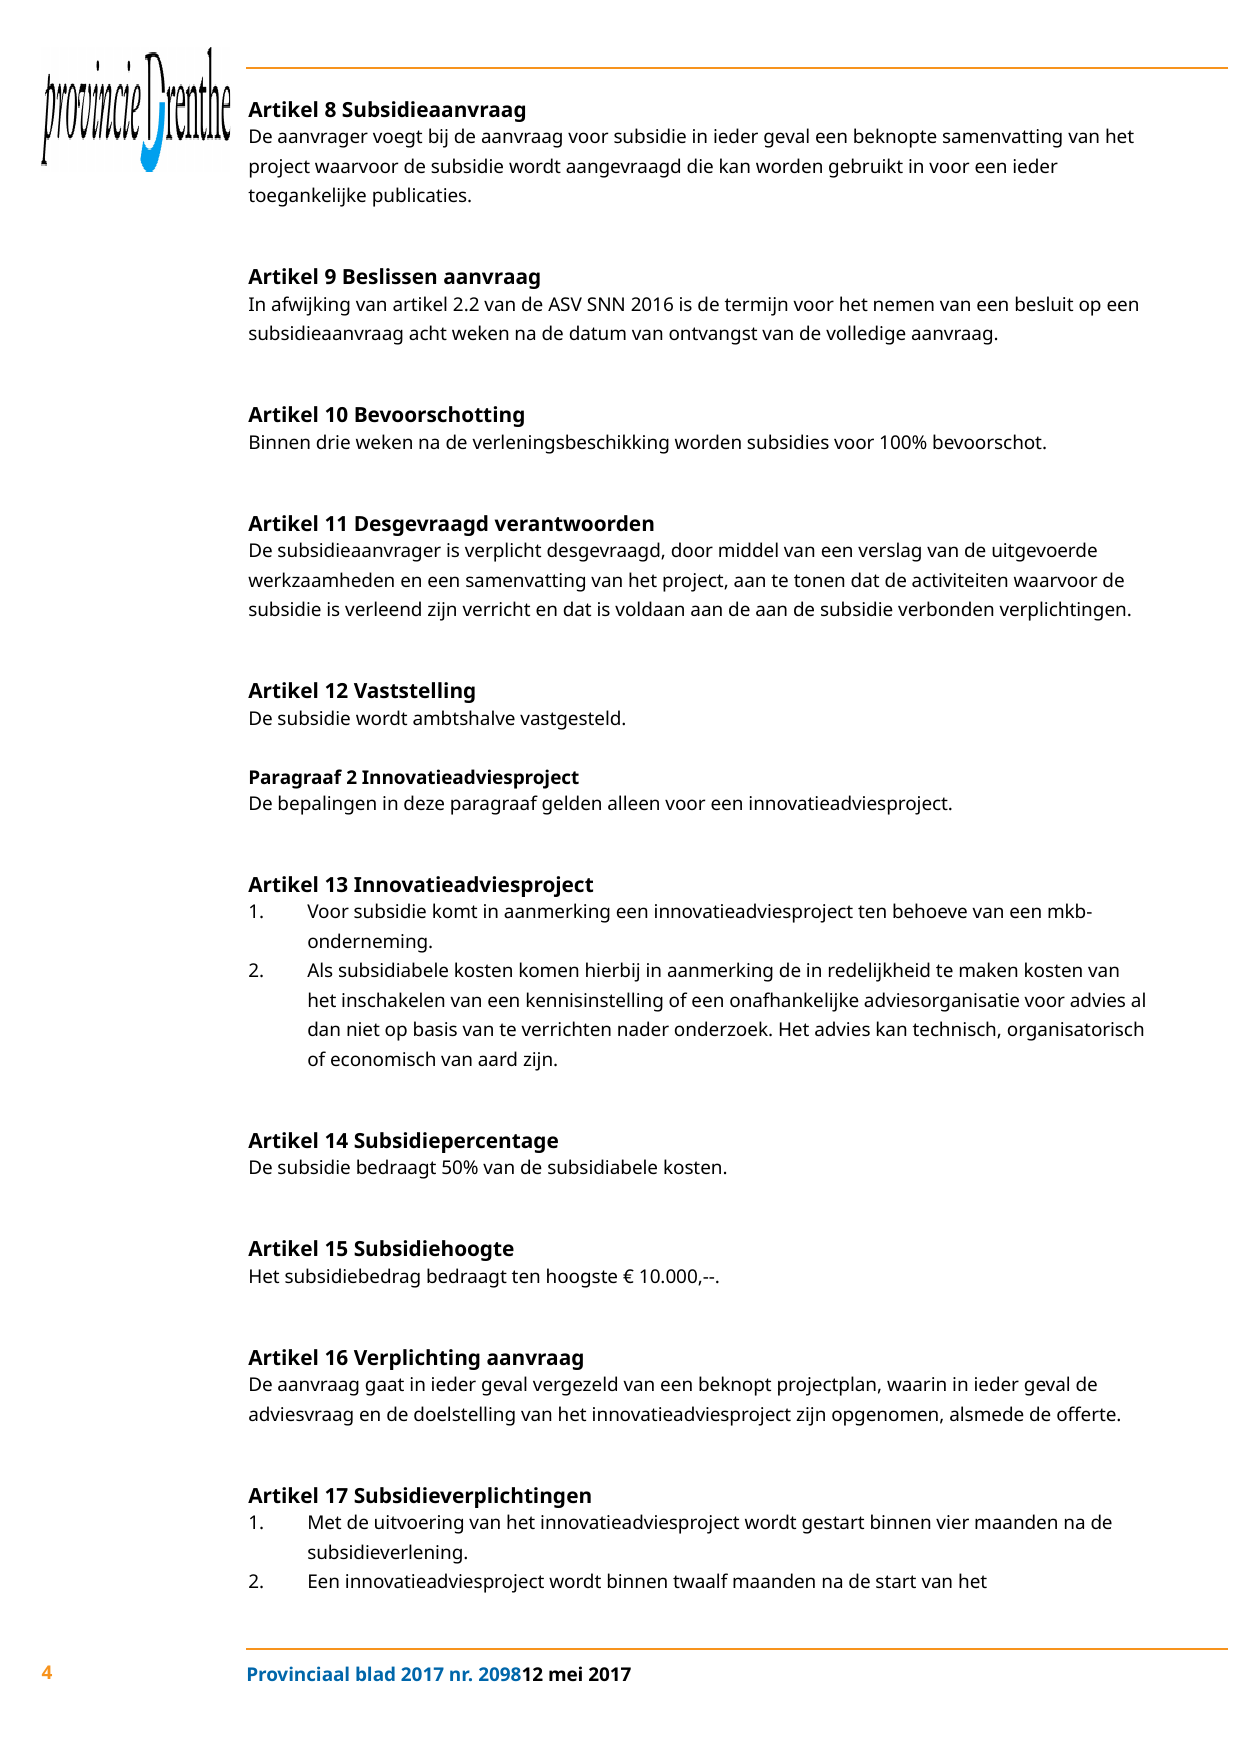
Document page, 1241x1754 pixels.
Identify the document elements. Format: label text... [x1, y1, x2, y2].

text Het subsidiebedrag bedraagt ten hoogste € 10.000,--. [248, 1263, 1152, 1289]
text Artikel 16 Verplichting aanvraag [248, 1343, 1152, 1371]
text Binnen drie weken na de verleningsbeschikking worden subsidies voor 100% bevoorschot. [248, 429, 1152, 454]
text Artikel 9 Beslissen aanvraag [248, 262, 1152, 291]
text Artikel 14 Subsidiepercentage [248, 1126, 1152, 1154]
list Met de uitvoering van het innovatieadviesproject wordt gestart binnen vier maanden na de subsidieverlening. [248, 1509, 1152, 1565]
picture [41, 47, 231, 172]
text Artikel 15 Subsidiehoogte [248, 1234, 1152, 1263]
list Een innovatieadviesproject wordt binnen twaalf maanden na de start van het [248, 1569, 1152, 1594]
text Artikel 12 Vaststelling [248, 676, 1152, 705]
text Paragraaf 2 Innovatieadviesproject [248, 764, 1152, 790]
text De aanvraag gaat in ieder geval vergezeld van een beknopt projectplan, waarin in ieder geval de adviesvraag en de doelstelling van het innovatieadviesproject zijn opgenomen, alsmede de offerte. [248, 1371, 1152, 1427]
text De subsidie wordt ambtshalve vastgesteld. [248, 705, 1152, 731]
text Artikel 11 Desgevraagd verantwoorden [248, 509, 1152, 537]
text Artikel 13 Innovatieadviesproject [248, 870, 1152, 898]
text In afwijking van artikel 2.2 van de ASV SNN 2016 is de termijn voor het nemen van een besluit op een subsidieaanvraag acht weken na de datum van ontvangst van de volledige aanvraag. [248, 291, 1152, 346]
text Artikel 8 Subsidieaanvraag [248, 95, 1152, 123]
text De bepalingen in deze paragraaf gelden alleen voor een innovatieadviesproject. [248, 790, 1152, 816]
text De aanvrager voegt bij de aanvraag voor subsidie in ieder geval een beknopte samenvatting van het project waarvoor de subsidie wordt aangevraagd die kan worden gebruikt in voor een ieder toegankelijke publicaties. [248, 123, 1152, 208]
list Voor subsidie komt in aanmerking een innovatieadviesproject ten behoeve van een mkb-onderneming. [248, 898, 1152, 953]
text Artikel 10 Bevoorschotting [248, 400, 1152, 429]
text De subsidie bedraagt 50% van de subsidiabele kosten. [248, 1154, 1152, 1180]
text De subsidieaanvrager is verplicht desgevraagd, door middel van een verslag van de uitgevoerde werkzaamheden en een samenvatting van het project, aan te tonen dat de activiteiten waarvoor de subsidie is verleend zijn verricht en dat is voldaan aan de aan de subsidie verbonden verplichtingen. [248, 537, 1152, 622]
list Als subsidiabele kosten komen hierbij in aanmerking de in redelijkheid te maken kosten van het inschakelen van een kennisinstelling of een onafhankelijke adviesorganisatie voor advies al dan niet op basis van te verrichten nader onderzoek. Het advies kan technisch, organisatorisch of economisch van aard zijn. [248, 957, 1152, 1072]
text Artikel 17 Subsidieverplichtingen [248, 1481, 1152, 1509]
